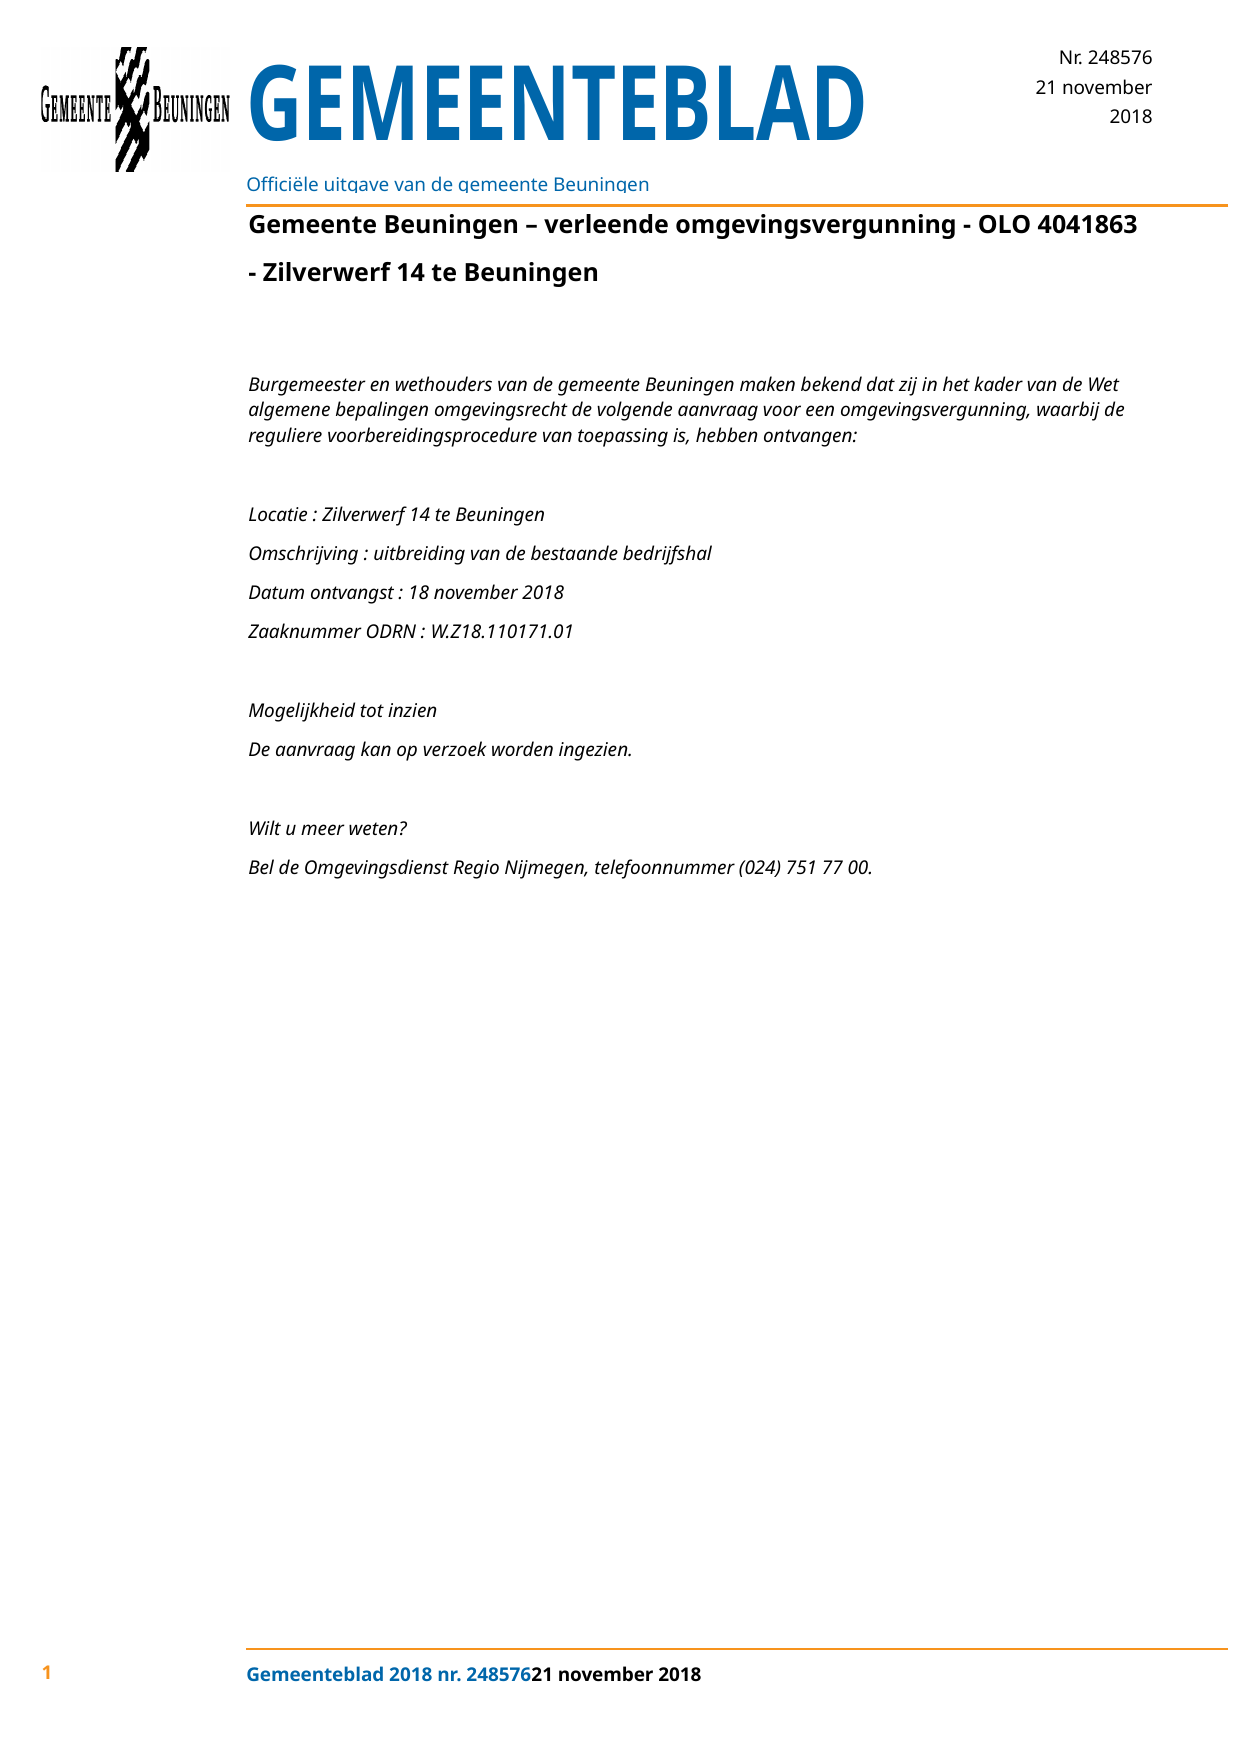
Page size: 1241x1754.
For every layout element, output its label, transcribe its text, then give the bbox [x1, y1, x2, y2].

picture [41, 47, 231, 172]
text Locatie : Zilverwerf 14 te Beuningen [248, 501, 1152, 526]
text Datum ontvangst : 18 november 2018 [248, 579, 1152, 605]
text Bel de Omgevingsdienst Regio Nijmegen, telefoonnummer (024) 751 77 00. [248, 854, 1152, 880]
text De aanvraag kan op verzoek worden ingezien. [248, 736, 1152, 762]
text Gemeente Beuningen – verleende omgevingsvergunning - OLO 4041863 - Zilverwerf 14 te Beuningen [248, 207, 1152, 288]
text Wilt u meer weten? [248, 815, 1152, 841]
text Mogelijkheid tot inzien [248, 697, 1152, 723]
text Omschrijving : uitbreiding van de bestaande bedrijfshal [248, 540, 1152, 566]
text Zaaknummer ODRN : W.Z18.110171.01 [248, 618, 1152, 644]
text Burgemeester en wethouders van de gemeente Beuningen maken bekend dat zij in het kader van de Wet algemene bepalingen omgevingsrecht de volgende aanvraag voor een omgevingsvergunning, waarbij de reguliere voorbereidingsprocedure van toepassing is, hebben ontvangen: [248, 371, 1152, 448]
